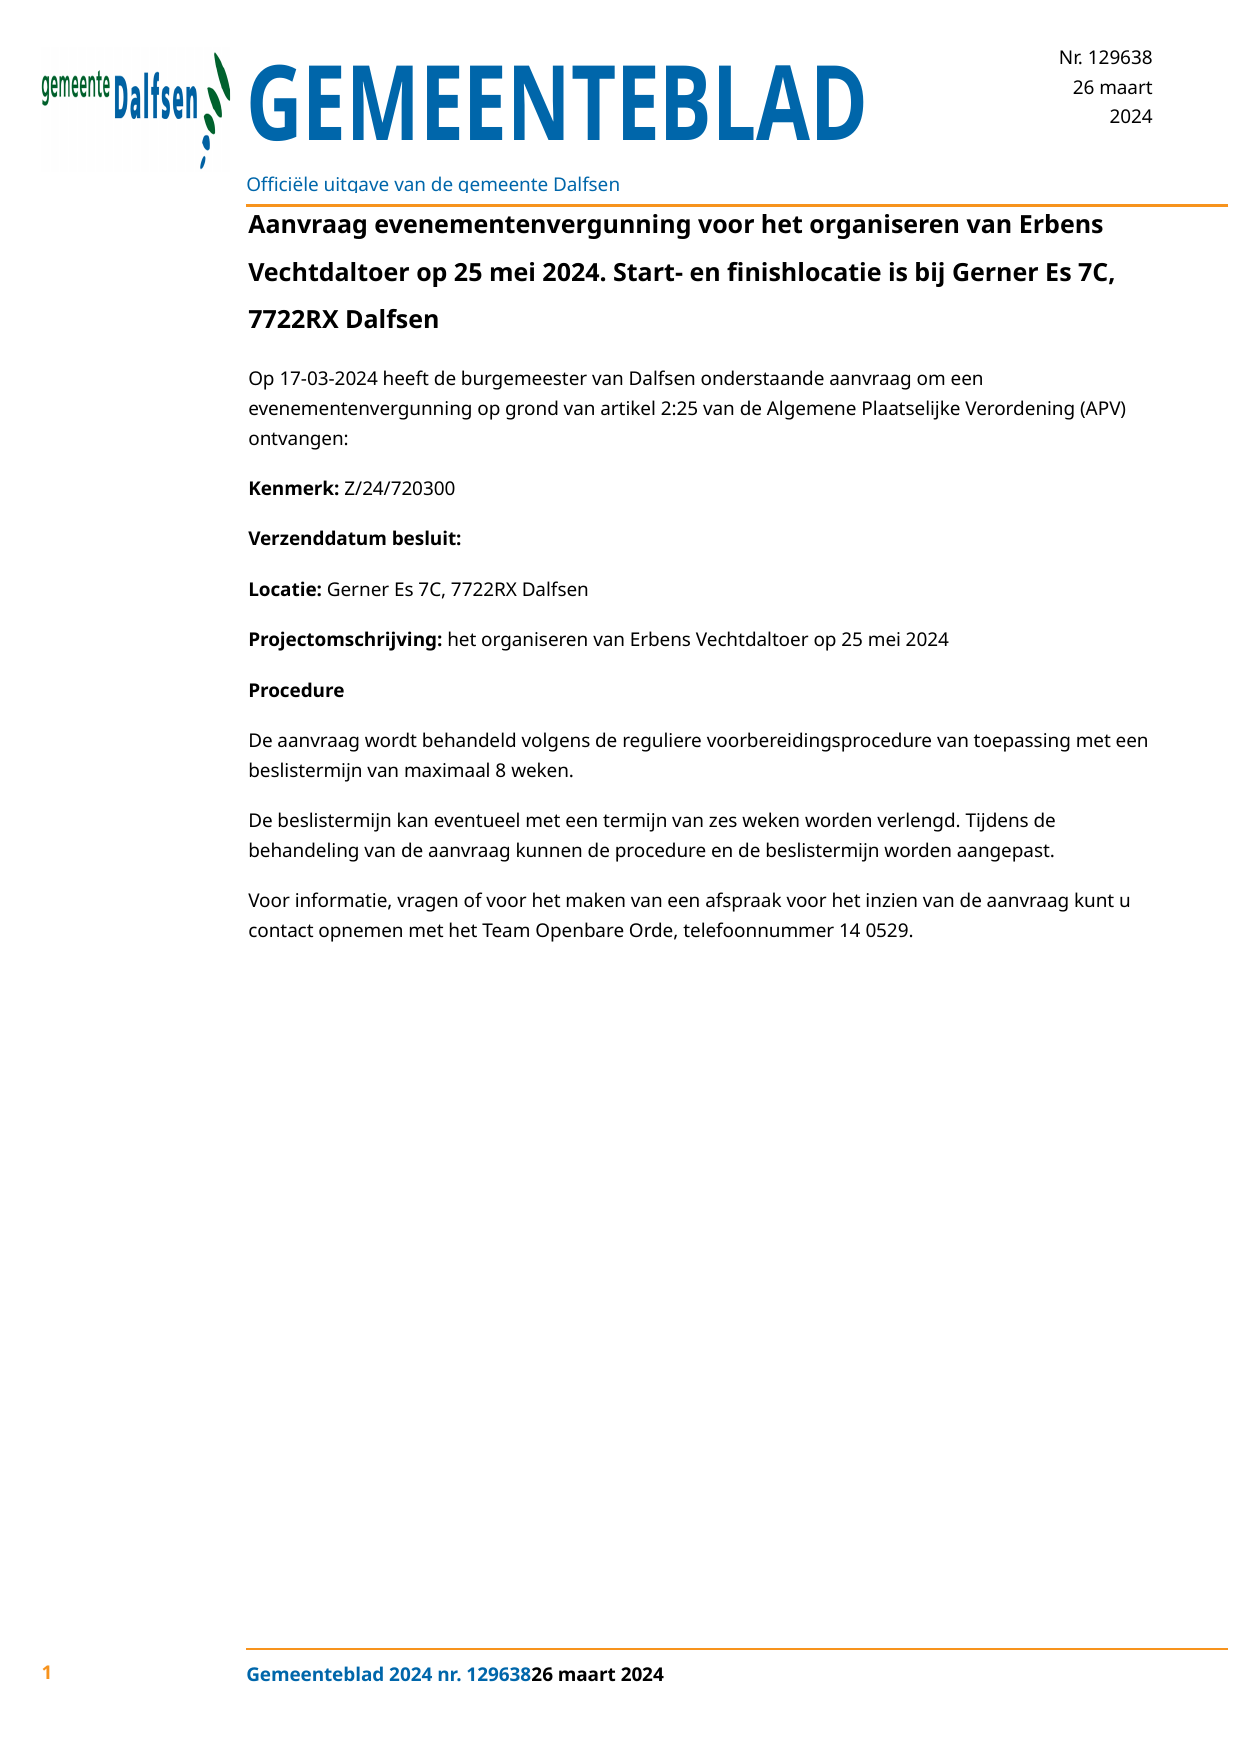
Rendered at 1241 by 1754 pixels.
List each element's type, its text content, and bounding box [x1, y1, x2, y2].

text Procedure [248, 677, 1152, 702]
picture [41, 47, 231, 172]
text De beslistermijn kan eventueel met een termijn van zes weken worden verlengd. Tijdens de behandeling van de aanvraag kunnen de procedure en de beslistermijn worden aangepast. [248, 807, 1152, 862]
text Voor informatie, vragen of voor het maken van een afspraak voor het inzien van de aanvraag kunt u contact opnemen met het Team Openbare Orde, telefoonnummer 14 0529. [248, 887, 1152, 942]
text De aanvraag wordt behandeld volgens de reguliere voorbereidingsprocedure van toepassing met een beslistermijn van maximaal 8 weken. [248, 727, 1152, 782]
text Op 17-03-2024 heeft de burgemeester van Dalfsen onderstaande aanvraag om een evenementenvergunning op grond van artikel 2:25 van de Algemene Plaatselijke Verordening (APV) ontvangen: [248, 366, 1152, 450]
text Verzenddatum besluit: [248, 526, 1152, 551]
text Aanvraag evenementenvergunning voor het organiseren van Erbens Vechtdaltoer op 25 mei 2024. Start- en finishlocatie is bij Gerner Es 7C, 7722RX Dalfsen [248, 207, 1152, 336]
text Projectomschrijving: het organiseren van Erbens Vechtdaltoer op 25 mei 2024 [248, 626, 1152, 652]
text Kenmerk: Z/24/720300 [248, 475, 1152, 501]
text Locatie: Gerner Es 7C, 7722RX Dalfsen [248, 576, 1152, 602]
